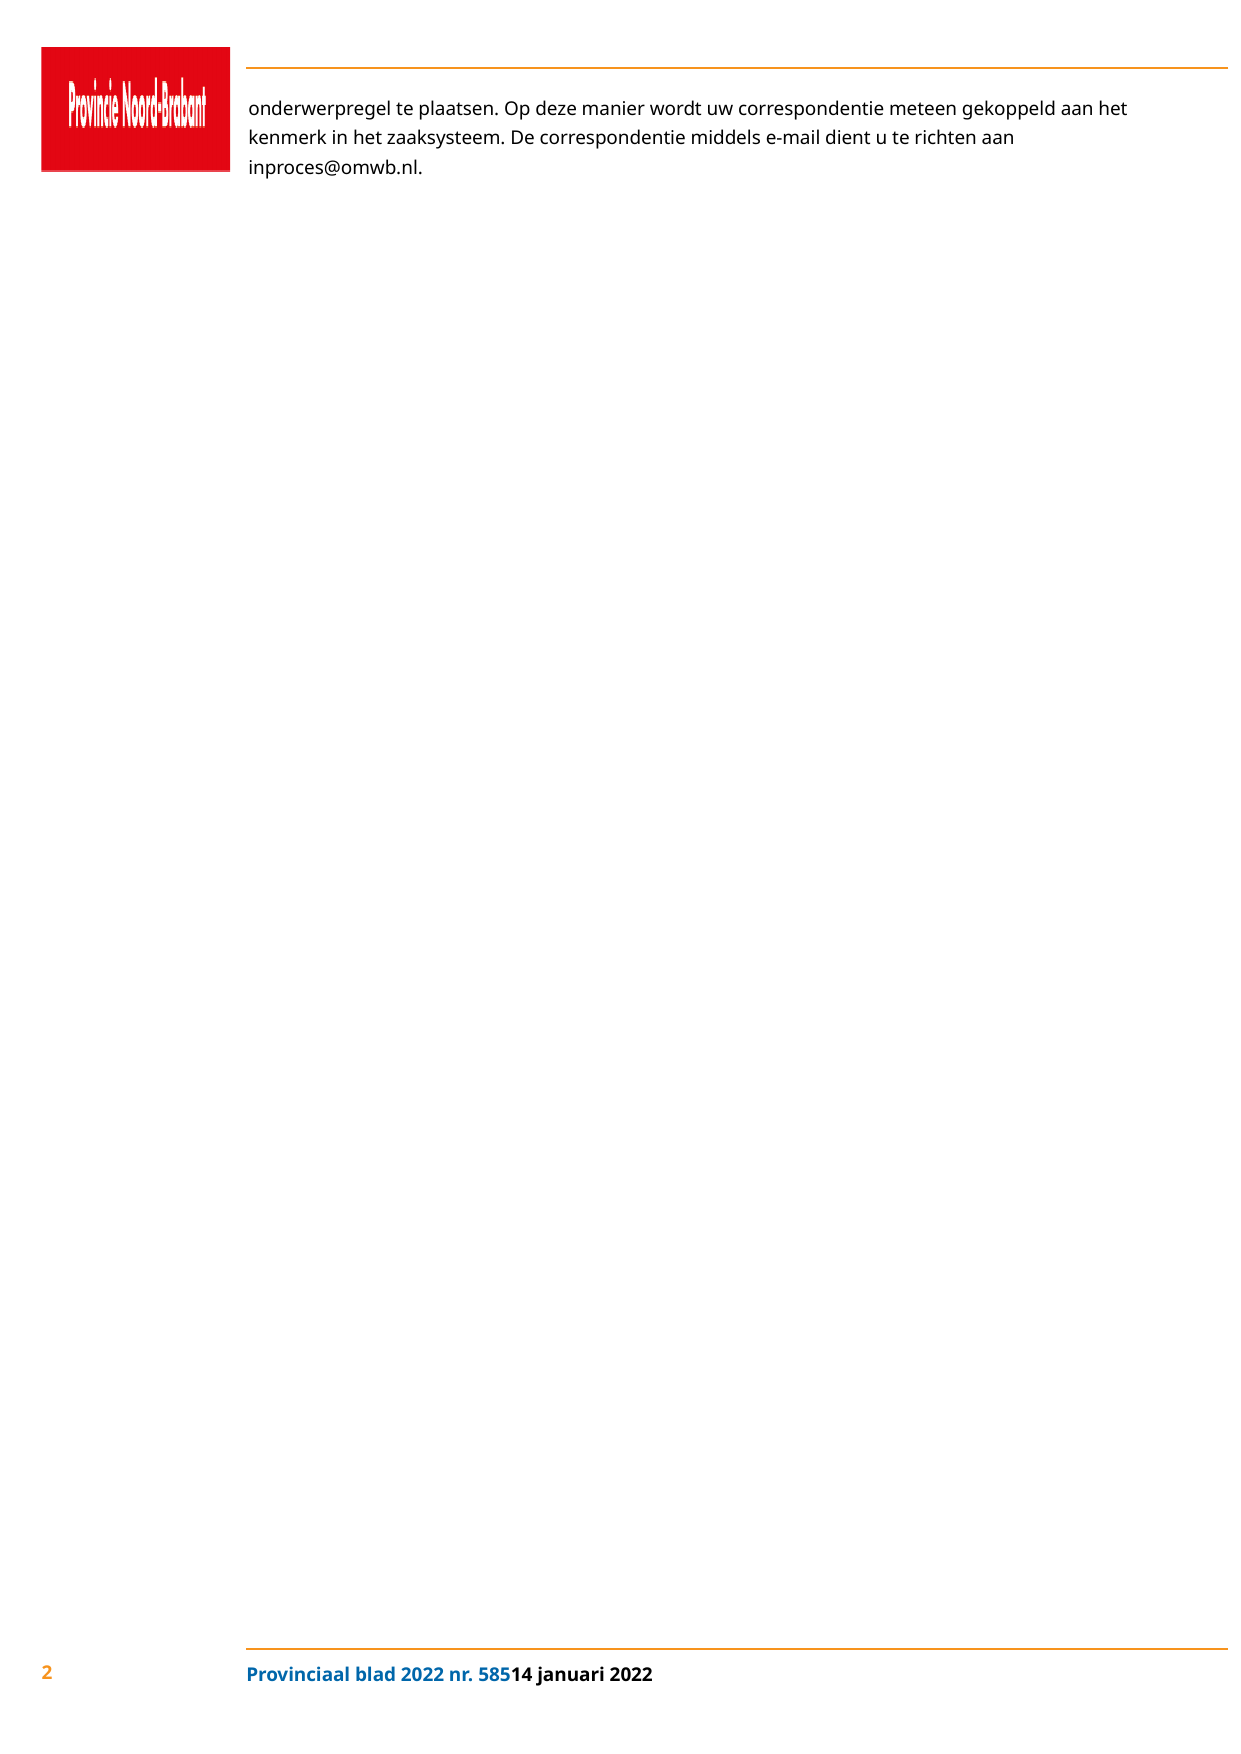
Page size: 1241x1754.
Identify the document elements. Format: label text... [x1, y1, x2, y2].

text onderwerpregel te plaatsen. Op deze manier wordt uw correspondentie meteen gekoppeld aan het kenmerk in het zaaksysteem. De correspondentie middels e-mail dient u te richten aan inproces@omwb.nl. [248, 95, 1152, 180]
picture [41, 47, 231, 172]
